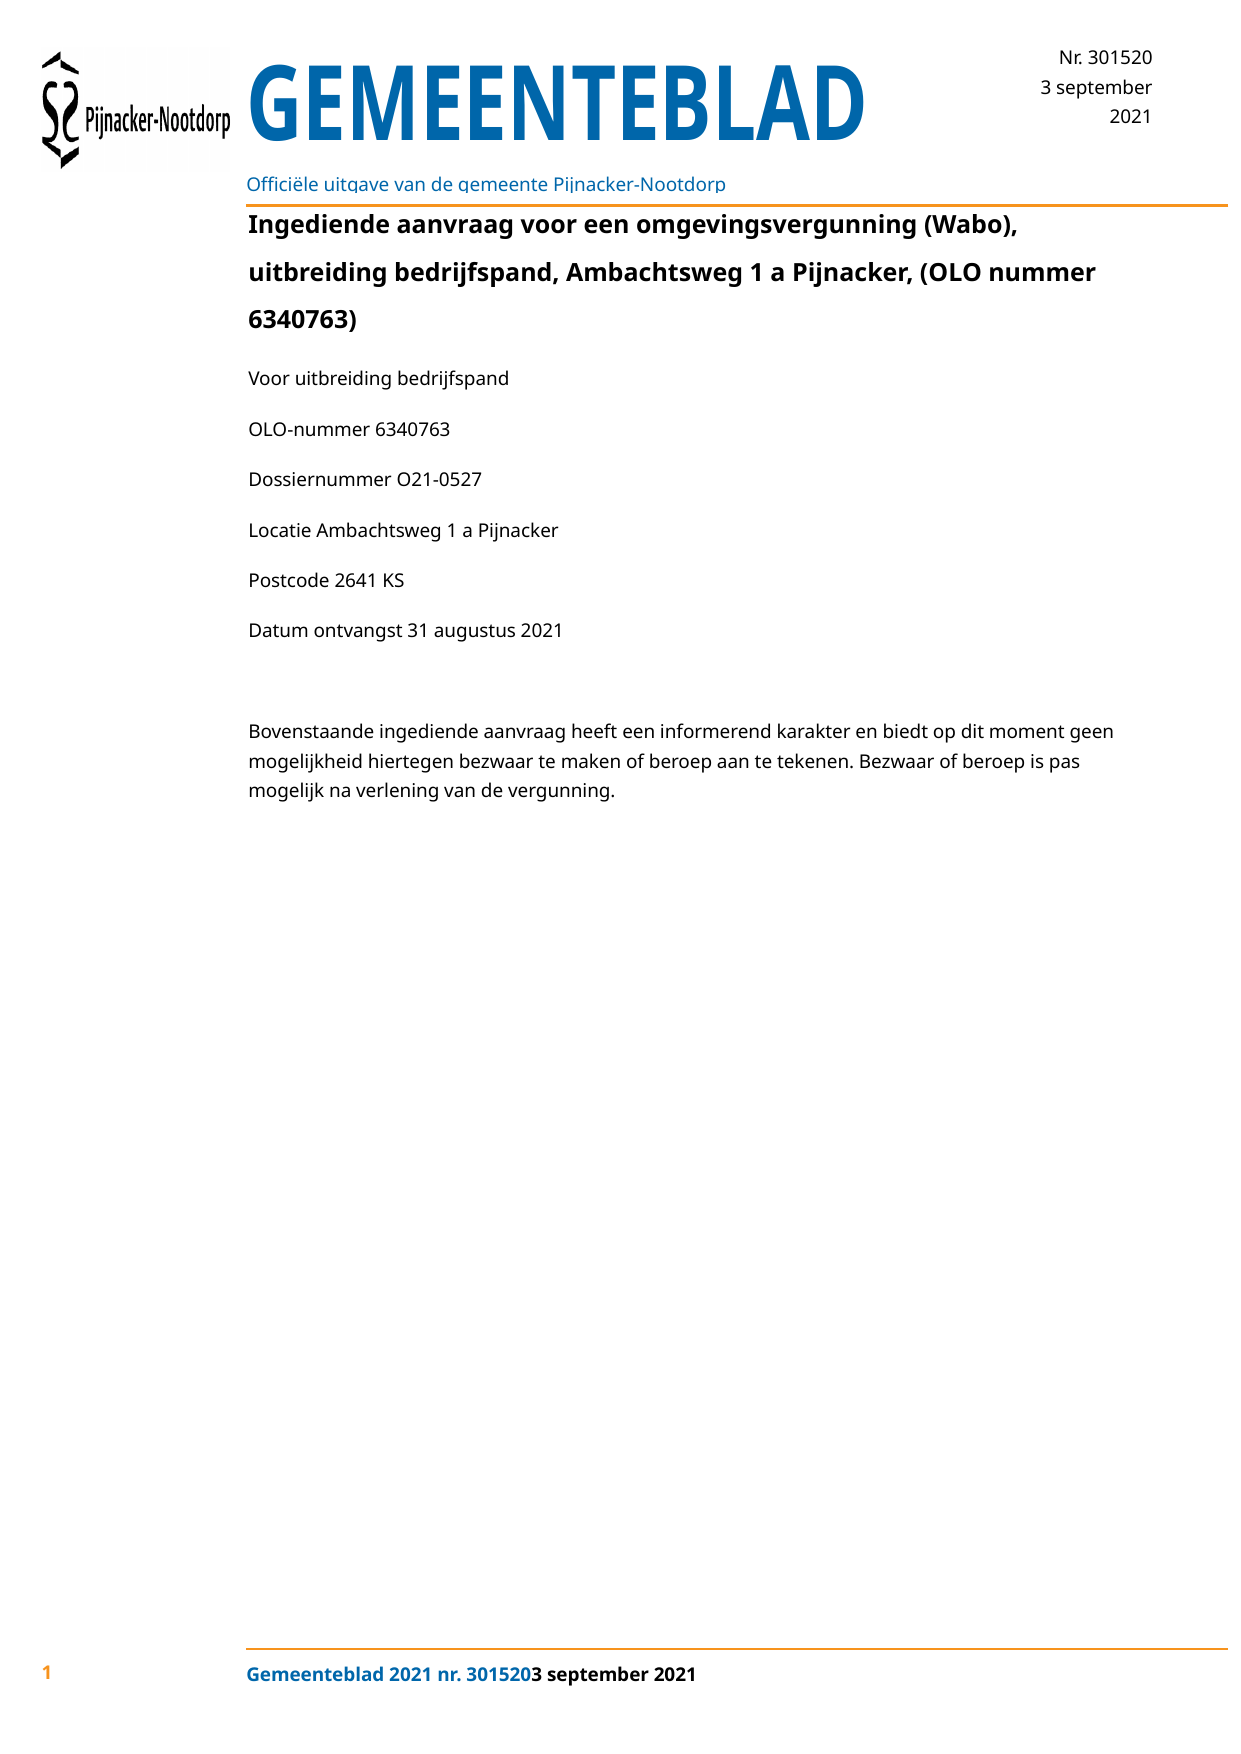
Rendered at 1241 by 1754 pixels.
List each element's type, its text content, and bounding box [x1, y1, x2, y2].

text Dossiernummer O21-0527 [248, 466, 1152, 492]
picture [41, 47, 231, 172]
text Locatie Ambachtsweg 1 a Pijnacker [248, 517, 1152, 542]
text Voor uitbreiding bedrijfspand [248, 366, 1152, 391]
text Postcode 2641 KS [248, 567, 1152, 593]
text OLO-nummer 6340763 [248, 416, 1152, 442]
text Datum ontvangst 31 augustus 2021 [248, 618, 1152, 643]
text Bovenstaande ingediende aanvraag heeft een informerend karakter en biedt op dit moment geen mogelijkheid hiertegen bezwaar te maken of beroep aan te tekenen. Bezwaar of beroep is pas mogelijk na verlening van de vergunning. [248, 718, 1152, 803]
text Ingediende aanvraag voor een omgevingsvergunning (Wabo), uitbreiding bedrijfspand, Ambachtsweg 1 a Pijnacker, (OLO nummer 6340763) [248, 207, 1152, 336]
